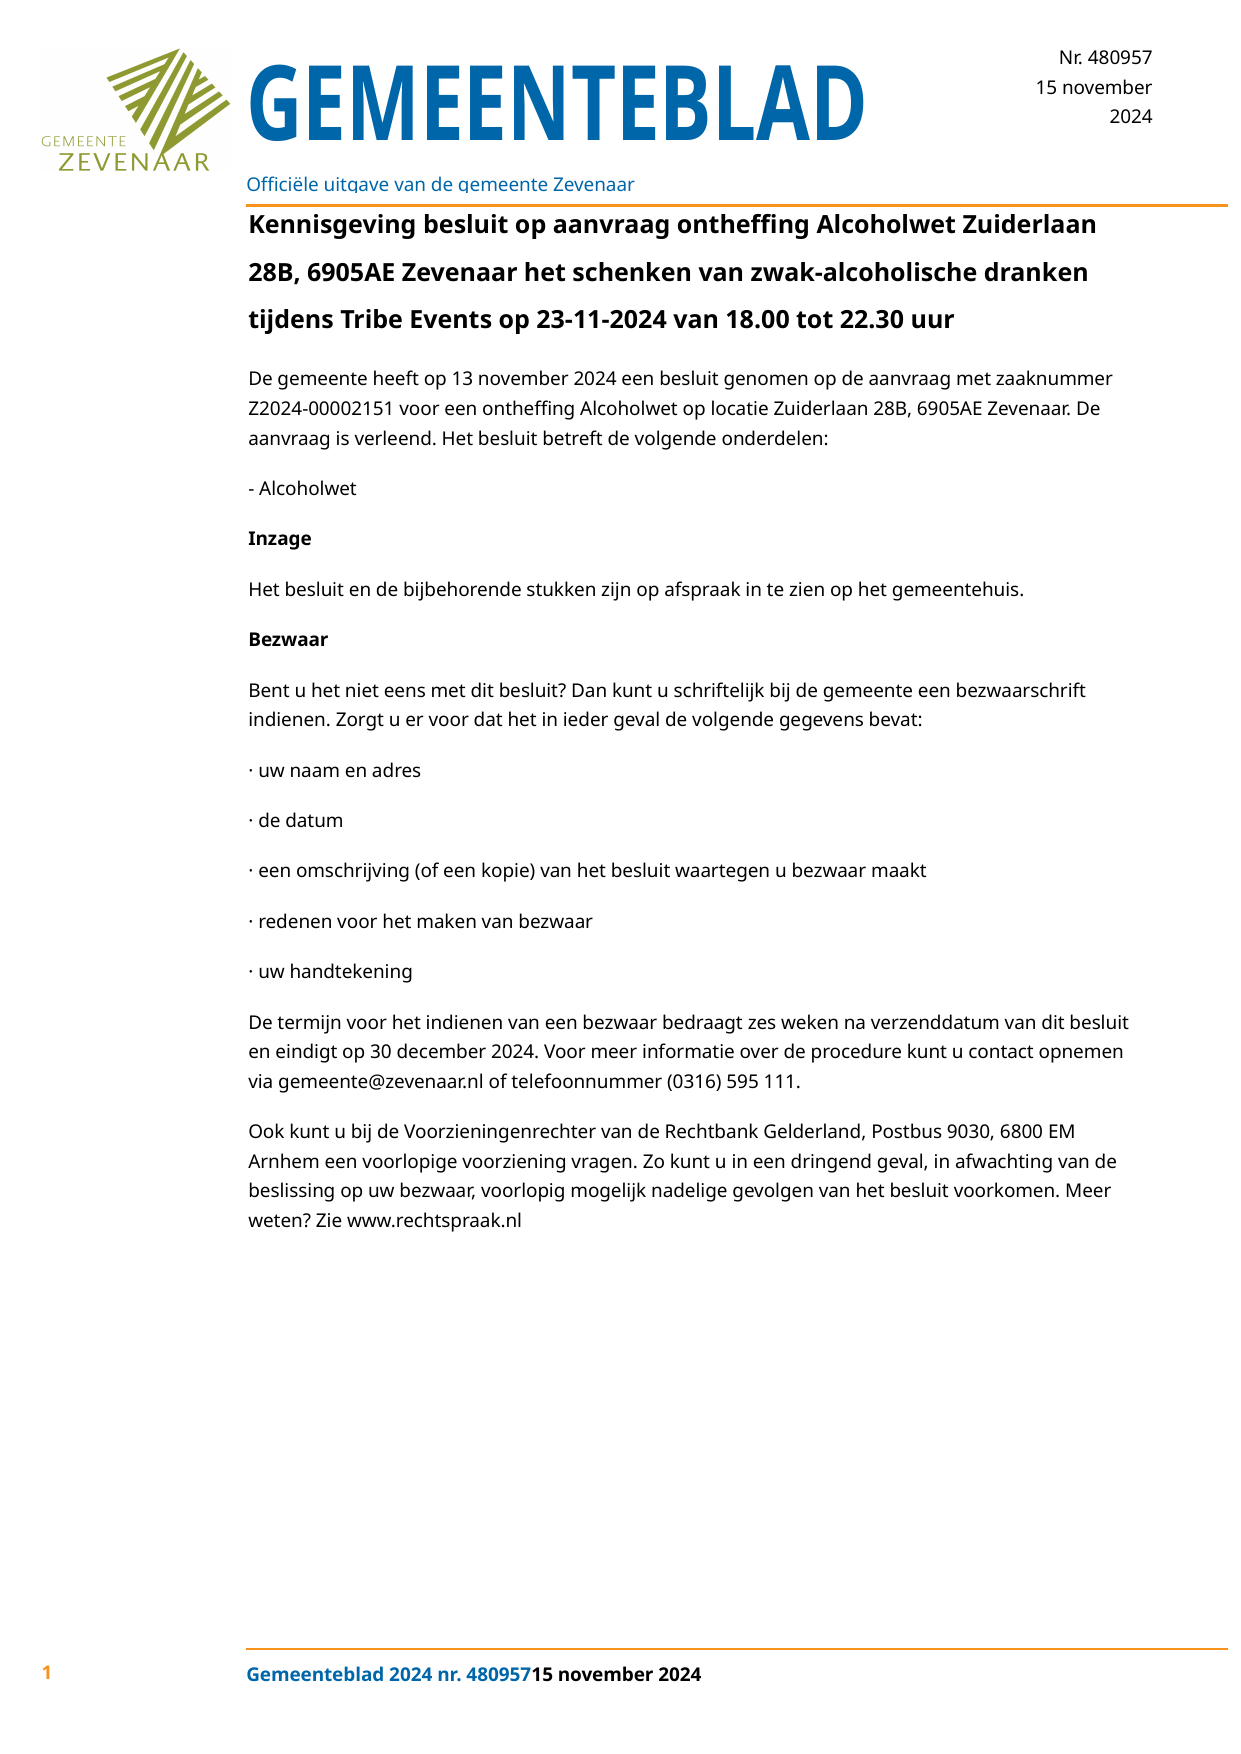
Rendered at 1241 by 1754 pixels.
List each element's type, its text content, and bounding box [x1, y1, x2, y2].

text · uw handtekening [248, 958, 1152, 984]
text Bezwaar [248, 626, 1152, 652]
picture [41, 47, 231, 172]
text · uw naam en adres [248, 757, 1152, 782]
text De gemeente heeft op 13 november 2024 een besluit genomen op de aanvraag met zaaknummer Z2024-00002151 voor een ontheffing Alcoholwet op locatie Zuiderlaan 28B, 6905AE Zevenaar. De aanvraag is verleend. Het besluit betreft de volgende onderdelen: [248, 366, 1152, 450]
text Bent u het niet eens met dit besluit? Dan kunt u schriftelijk bij de gemeente een bezwaarschrift indienen. Zorgt u er voor dat het in ieder geval de volgende gegevens bevat: [248, 677, 1152, 732]
text - Alcoholwet [248, 475, 1152, 501]
text · redenen voor het maken van bezwaar [248, 908, 1152, 934]
text Ook kunt u bij de Voorzieningenrechter van de Rechtbank Gelderland, Postbus 9030, 6800 EM Arnhem een voorlopige voorziening vragen. Zo kunt u in een dringend geval, in afwachting van de beslissing op uw bezwaar, voorlopig mogelijk nadelige gevolgen van het besluit voorkomen. Meer weten? Zie www.rechtspraak.nl [248, 1118, 1152, 1233]
text · een omschrijving (of een kopie) van het besluit waartegen u bezwaar maakt [248, 858, 1152, 883]
text De termijn voor het indienen van een bezwaar bedraagt zes weken na verzenddatum van dit besluit en eindigt op 30 december 2024. Voor meer informatie over de procedure kunt u contact opnemen via gemeente@zevenaar.nl of telefoonnummer (0316) 595 111. [248, 1009, 1152, 1094]
text Inzage [248, 526, 1152, 551]
text · de datum [248, 807, 1152, 833]
text Kennisgeving besluit op aanvraag ontheffing Alcoholwet Zuiderlaan 28B, 6905AE Zevenaar het schenken van zwak-alcoholische dranken tijdens Tribe Events op 23-11-2024 van 18.00 tot 22.30 uur [248, 207, 1152, 336]
text Het besluit en de bijbehorende stukken zijn op afspraak in te zien op het gemeentehuis. [248, 576, 1152, 602]
